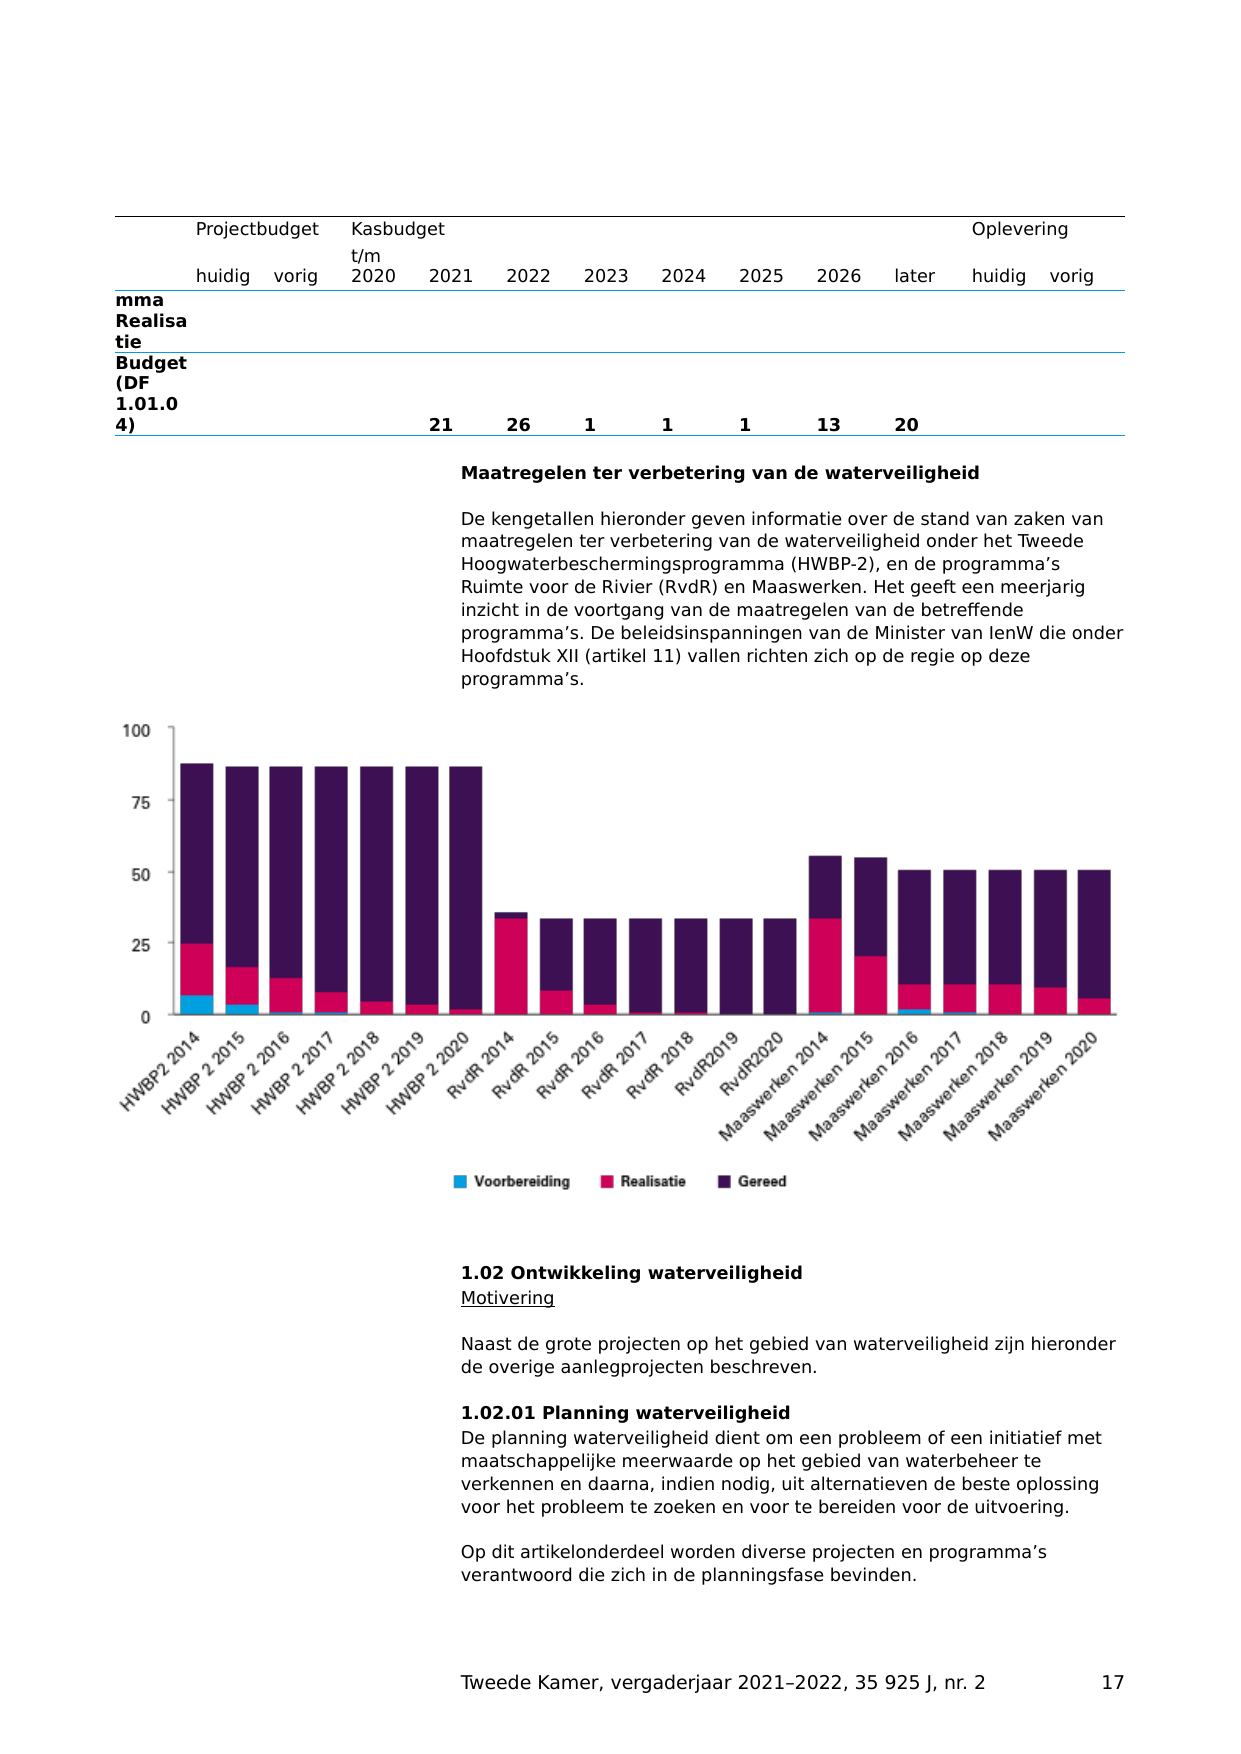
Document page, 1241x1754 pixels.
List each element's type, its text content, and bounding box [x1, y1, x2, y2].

table_cell [193, 353, 270, 435]
table_cell [581, 291, 658, 352]
table_cell mma Realisatie [115, 291, 193, 352]
text 1.02.01 Planning waterveiligheid [461, 1401, 1125, 1424]
text De kengetallen hieronder geven informatie over de stand van zaken van maatregelen ter verbetering van de waterveiligheid onder het Tweede Hoogwaterbeschermingsprogramma (HWBP-2), en de programma’s Ruimte voor de Rivier (RvdR) en Maaswerken. Het geeft een meerjarig inzicht in de voortgang van de maatregelen van de betreffende programma’s. De beleidsinspanningen van de Minister van IenW die onder Hoofdstuk XII (artikel 11) vallen richten zich op de regie op deze programma’s. [461, 507, 1125, 690]
table_cell [115, 217, 193, 243]
table_cell [736, 291, 813, 352]
table_cell 1 [581, 353, 658, 435]
table_cell 2023 [581, 243, 658, 290]
table_cell [891, 291, 969, 352]
table_cell [658, 291, 736, 352]
table_cell Projectbudget [193, 217, 348, 243]
table_cell 20 [891, 353, 969, 435]
text Maatregelen ter verbetering van de waterveiligheid [461, 461, 1125, 484]
table_cell [969, 353, 1046, 435]
text Motivering [461, 1286, 1125, 1309]
table_cell Budget (DF 1.01.04) [115, 353, 193, 435]
table_cell 2024 [658, 243, 736, 290]
table_cell Oplevering [969, 217, 1125, 243]
table_cell 2026 [814, 243, 891, 290]
table_cell 13 [814, 353, 891, 435]
table_cell Kasbudget [348, 217, 969, 243]
table_cell 2025 [736, 243, 813, 290]
table_cell 2021 [426, 243, 503, 290]
text Naast de grote projecten op het gebied van waterveiligheid zijn hieronder de overige aanlegprojecten beschreven. [461, 1332, 1125, 1378]
text Op dit artikelonderdeel worden diverse projecten en programma’s verantwoord die zich in de planningsfase bevinden. [461, 1541, 1125, 1586]
text De planning waterveiligheid dient om een probleem of een initiatief met maatschappelijke meerwaarde op het gebied van waterbeheer te verkennen en daarna, indien nodig, uit alternatieven de beste oplossing voor het probleem te zoeken en voor te bereiden voor de uitvoering. [461, 1426, 1125, 1518]
table_cell [348, 353, 426, 435]
table_cell [1046, 353, 1125, 435]
table_cell t/m 2020 [348, 243, 426, 290]
table_cell [503, 291, 581, 352]
table_cell 1 [736, 353, 813, 435]
table_cell later [891, 243, 969, 290]
table_cell [426, 291, 503, 352]
table_cell 21 [426, 353, 503, 435]
table_cell 2022 [503, 243, 581, 290]
table_cell huidig [969, 243, 1046, 290]
table_cell [270, 353, 348, 435]
text 1.02 Ontwikkeling waterveiligheid [461, 1261, 1125, 1284]
table_cell [348, 291, 426, 352]
table_cell huidig [193, 243, 270, 290]
table_cell [270, 291, 348, 352]
table_cell [193, 291, 270, 352]
table_cell vorig [1046, 243, 1125, 290]
table_cell 26 [503, 353, 581, 435]
table_cell vorig [270, 243, 348, 290]
table_cell [814, 291, 891, 352]
table_cell [115, 243, 193, 290]
table_cell [1046, 291, 1125, 352]
table_header Tabel 10 Projectoverzicht Maaswerken; realisatie (bedragen x € 1 miljoen) [115, 191, 1125, 216]
table_cell [969, 291, 1046, 352]
table_cell 1 [658, 353, 736, 435]
